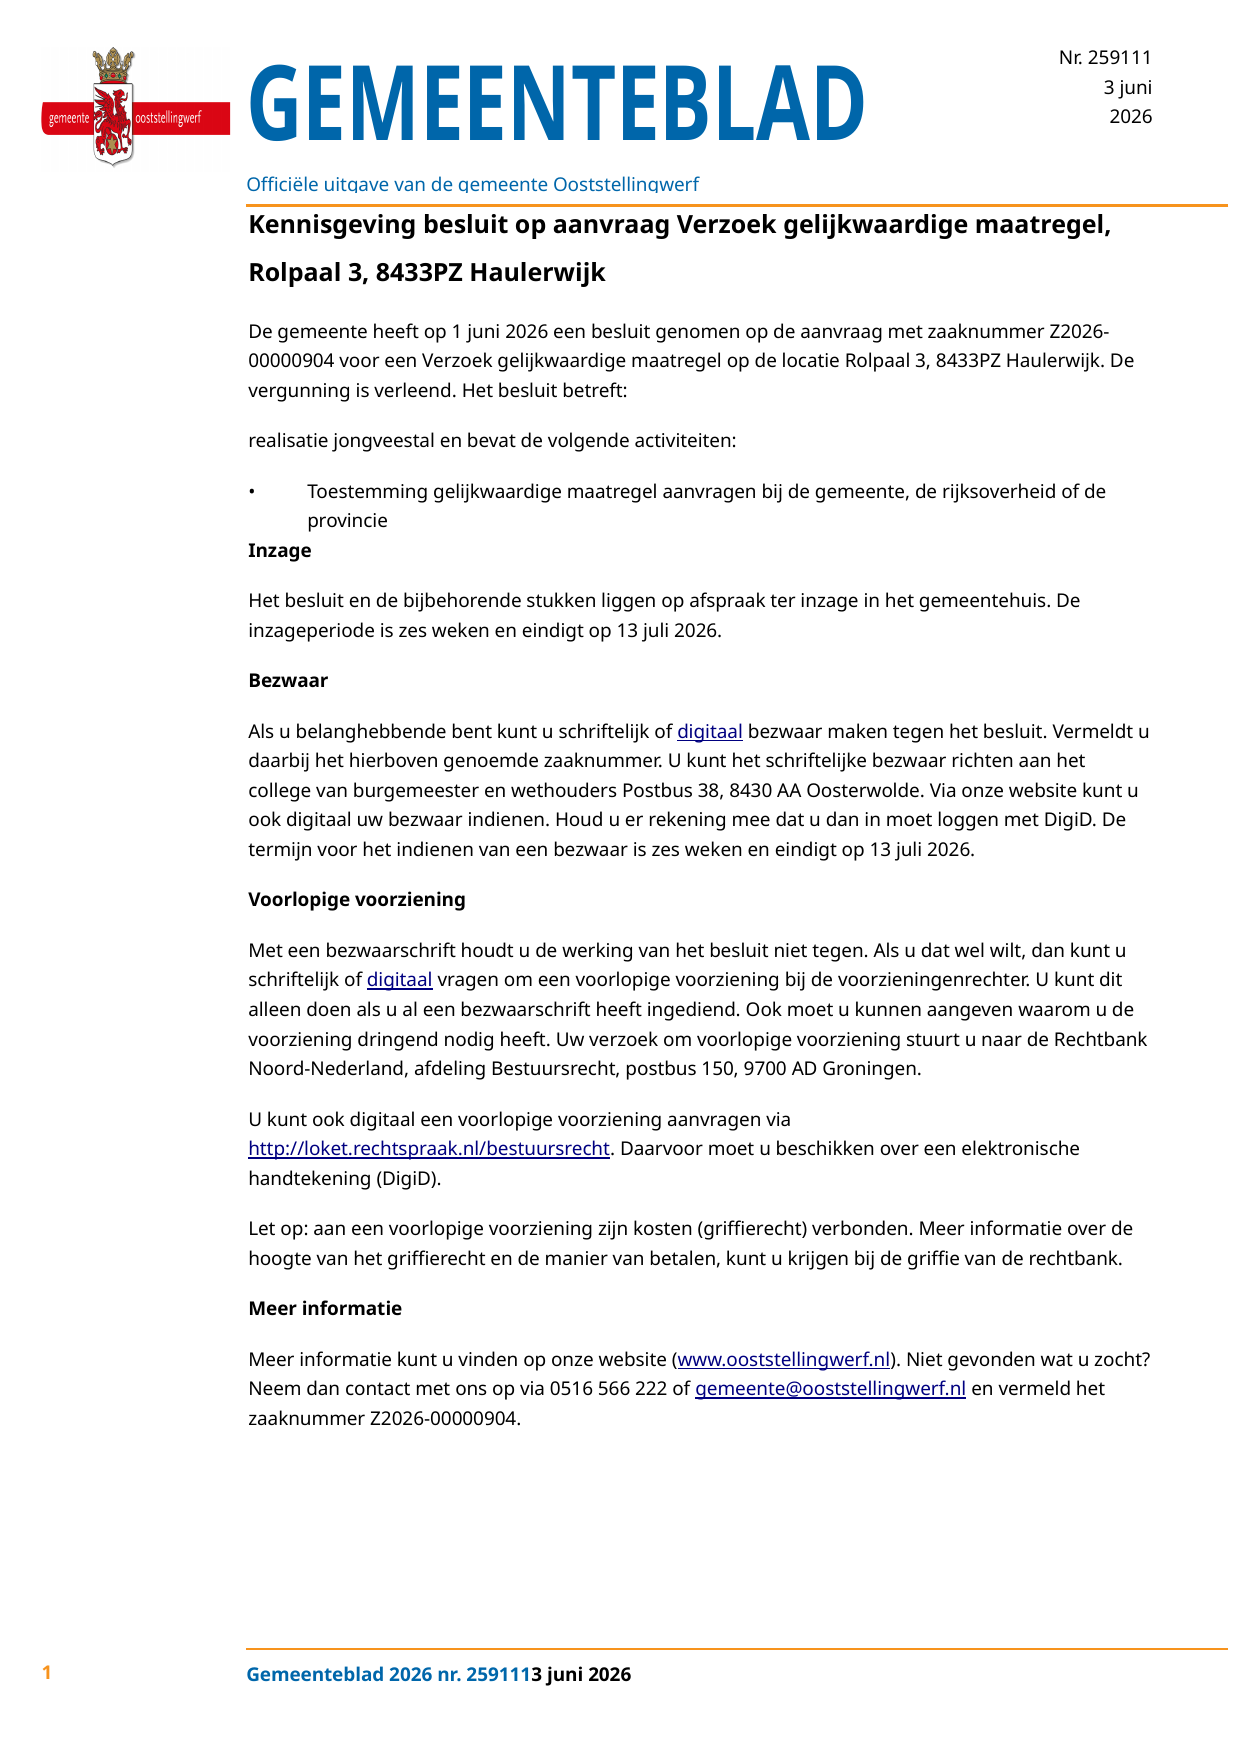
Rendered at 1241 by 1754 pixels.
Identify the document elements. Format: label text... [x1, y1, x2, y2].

text U kunt ook digitaal een voorlopige voorziening aanvragen via http://loket.rechtspraak.nl/bestuursrecht. Daarvoor moet u beschikken over een elektronische handtekening (DigiD). [248, 1106, 1152, 1191]
text Meer informatie kunt u vinden op onze website (www.ooststellingwerf.nl). Niet gevonden wat u zocht? Neem dan contact met ons op via 0516 566 222 of gemeente@ooststellingwerf.nl en vermeld het zaaknummer Z2026-00000904. [248, 1346, 1152, 1431]
text Met een bezwaarschrift houdt u de werking van het besluit niet tegen. Als u dat wel wilt, dan kunt u schriftelijk of digitaal vragen om een voorlopige voorziening bij de voorzieningenrechter. U kunt dit alleen doen als u al een bezwaarschrift heeft ingediend. Ook moet u kunnen aangeven waarom u de voorziening dringend nodig heeft. Uw verzoek om voorlopige voorziening stuurt u naar de Rechtbank Noord-Nederland, afdeling Bestuursrecht, postbus 150, 9700 AD Groningen. [248, 937, 1152, 1081]
picture [41, 47, 231, 172]
text Voorlopige voorziening [248, 887, 1152, 912]
text Meer informatie [248, 1295, 1152, 1321]
text Kennisgeving besluit op aanvraag Verzoek gelijkwaardige maatregel, Rolpaal 3, 8433PZ Haulerwijk [248, 207, 1152, 288]
text Inzage [248, 537, 1152, 563]
text realisatie jongveestal en bevat de volgende activiteiten: [248, 427, 1152, 453]
text Let op: aan een voorlopige voorziening zijn kosten (griffierecht) verbonden. Meer informatie over de hoogte van het griffierecht en de manier van betalen, kunt u krijgen bij de griffie van de rechtbank. [248, 1215, 1152, 1271]
list Toestemming gelijkwaardige maatregel aanvragen bij de gemeente, de rijksoverheid of de provincie [248, 478, 1152, 533]
text Als u belanghebbende bent kunt u schriftelijk of digitaal bezwaar maken tegen het besluit. Vermeldt u daarbij het hierboven genoemde zaaknummer. U kunt het schriftelijke bezwaar richten aan het college van burgemeester en wethouders Postbus 38, 8430 AA Oosterwolde. Via onze website kunt u ook digitaal uw bezwaar indienen. Houd u er rekening mee dat u dan in moet loggen met DigiD. De termijn voor het indienen van een bezwaar is zes weken en eindigt op 13 juli 2026. [248, 718, 1152, 862]
text De gemeente heeft op 1 juni 2026 een besluit genomen op de aanvraag met zaaknummer Z2026-00000904 voor een Verzoek gelijkwaardige maatregel op de locatie Rolpaal 3, 8433PZ Haulerwijk. De vergunning is verleend. Het besluit betreft: [248, 318, 1152, 403]
text Bezwaar [248, 667, 1152, 693]
text Het besluit en de bijbehorende stukken liggen op afspraak ter inzage in het gemeentehuis. De inzageperiode is zes weken en eindigt op 13 juli 2026. [248, 587, 1152, 643]
